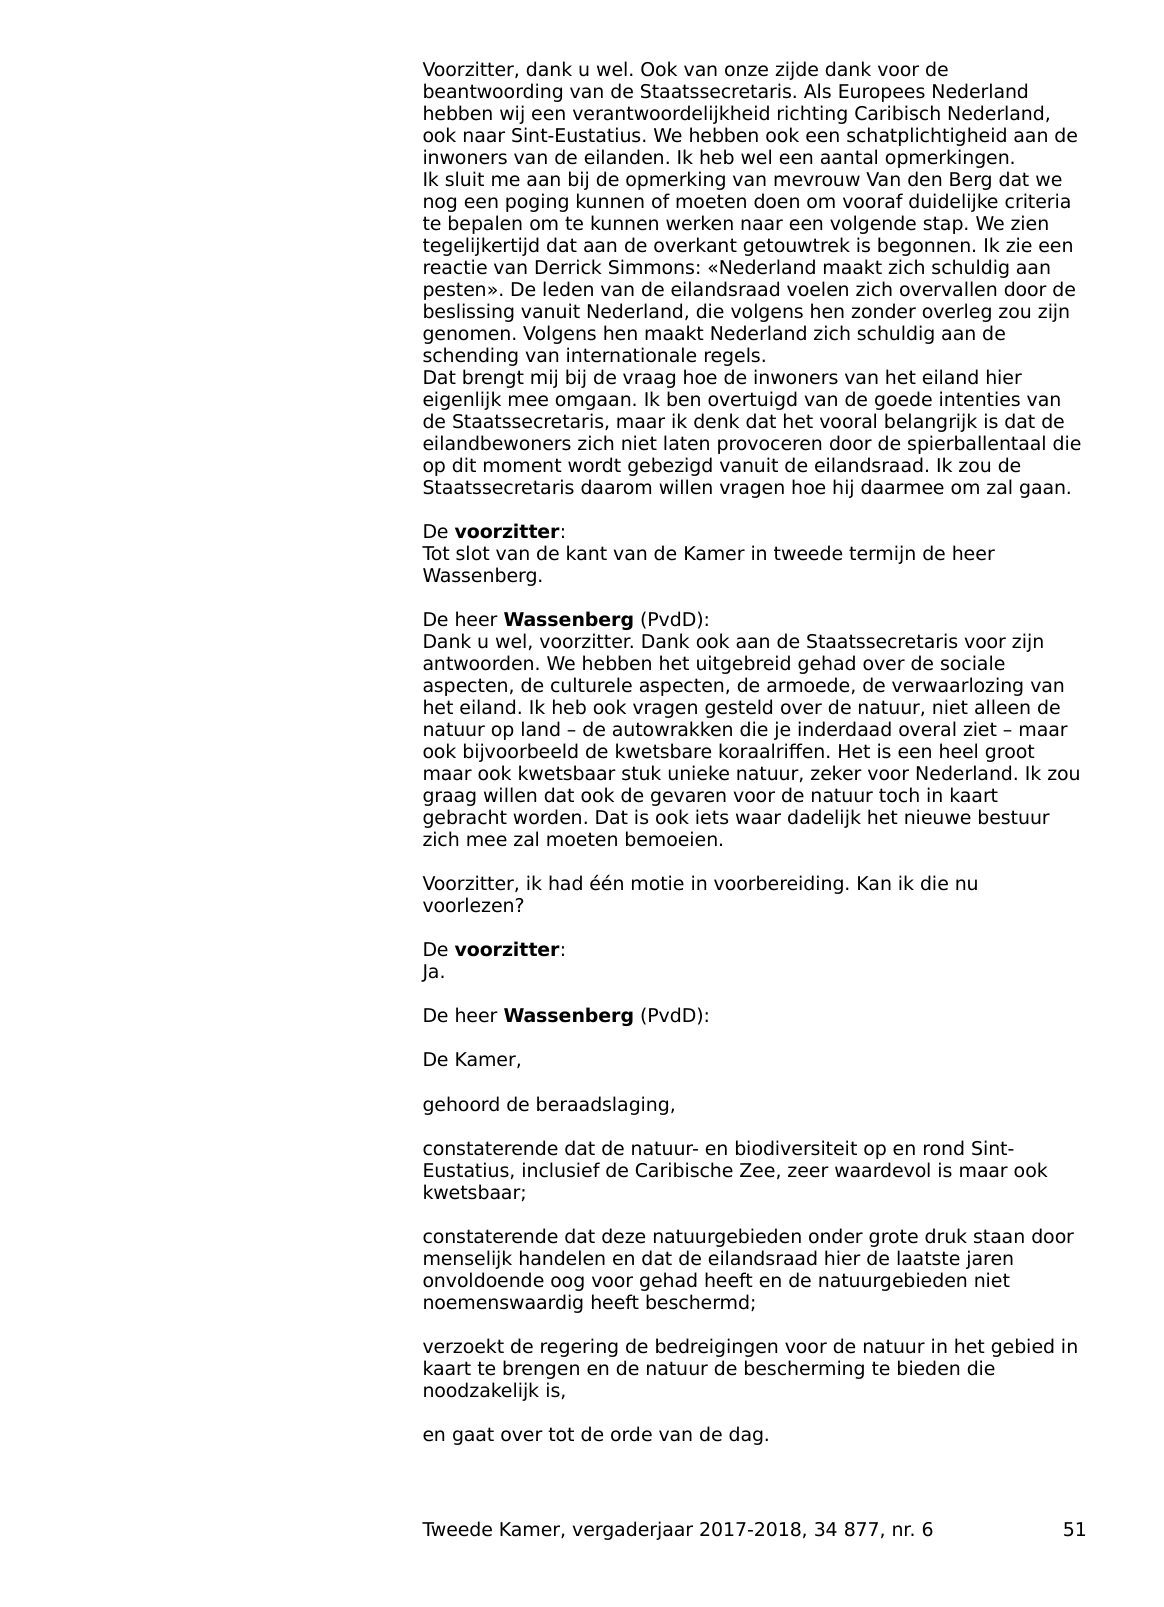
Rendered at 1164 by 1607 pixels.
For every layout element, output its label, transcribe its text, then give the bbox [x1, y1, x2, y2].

text en gaat over tot de orde van de dag. [422, 1424, 1087, 1446]
text gehoord de beraadslaging, [422, 1093, 1087, 1116]
text De Kamer, [422, 1049, 1087, 1071]
text Ik sluit me aan bij de opmerking van mevrouw Van den Berg dat we nog een poging kunnen of moeten doen om vooraf duidelijke criteria te bepalen om te kunnen werken naar een volgende stap. We zien tegelijkertijd dat aan de overkant getouwtrek is begonnen. Ik zie een reactie van Derrick Simmons: «Nederland maakt zich schuldig aan pesten». De leden van de eilandsraad voelen zich overvallen door de beslissing vanuit Nederland, die volgens hen zonder overleg zou zijn genomen. Volgens hen maakt Nederland zich schuldig aan de schending van internationale regels. [422, 169, 1087, 367]
text verzoekt de regering de bedreigingen voor de natuur in het gebied in kaart te brengen en de natuur de bescherming te bieden die noodzakelijk is, [422, 1336, 1087, 1402]
text Ja. [422, 961, 1087, 983]
text De voorzitter: [422, 521, 1087, 543]
text Voorzitter, ik had één motie in voorbereiding. Kan ik die nu voorlezen? [422, 873, 1087, 917]
text De voorzitter: [422, 939, 1087, 961]
text constaterende dat de natuur- en biodiversiteit op en rond Sint-Eustatius, inclusief de Caribische Zee, zeer waardevol is maar ook kwetsbaar; [422, 1138, 1087, 1204]
text constaterende dat deze natuurgebieden onder grote druk staan door menselijk handelen en dat de eilandsraad hier de laatste jaren onvoldoende oog voor gehad heeft en de natuurgebieden niet noemenswaardig heeft beschermd; [422, 1226, 1087, 1314]
text De heer Wassenberg (PvdD): [422, 609, 1087, 631]
text Tot slot van de kant van de Kamer in tweede termijn de heer Wassenberg. [422, 543, 1087, 587]
text De heer Wassenberg (PvdD): [422, 1005, 1087, 1027]
text Voorzitter, dank u wel. Ook van onze zijde dank voor de beantwoording van de Staatssecretaris. Als Europees Nederland hebben wij een verantwoordelijkheid richting Caribisch Nederland, ook naar Sint-Eustatius. We hebben ook een schatplichtigheid aan de inwoners van de eilanden. Ik heb wel een aantal opmerkingen. [422, 59, 1087, 169]
text Dat brengt mij bij de vraag hoe de inwoners van het eiland hier eigenlijk mee omgaan. Ik ben overtuigd van de goede intenties van de Staatssecretaris, maar ik denk dat het vooral belangrijk is dat de eilandbewoners zich niet laten provoceren door de spierballentaal die op dit moment wordt gebezigd vanuit de eilandsraad. Ik zou de Staatssecretaris daarom willen vragen hoe hij daarmee om zal gaan. [422, 367, 1087, 499]
text Dank u wel, voorzitter. Dank ook aan de Staatssecretaris voor zijn antwoorden. We hebben het uitgebreid gehad over de sociale aspecten, de culturele aspecten, de armoede, de verwaarlozing van het eiland. Ik heb ook vragen gesteld over de natuur, niet alleen de natuur op land – de autowrakken die je inderdaad overal ziet – maar ook bijvoorbeeld de kwetsbare koraalriffen. Het is een heel groot maar ook kwetsbaar stuk unieke natuur, zeker voor Nederland. Ik zou graag willen dat ook de gevaren voor de natuur toch in kaart gebracht worden. Dat is ook iets waar dadelijk het nieuwe bestuur zich mee zal moeten bemoeien. [422, 631, 1087, 851]
